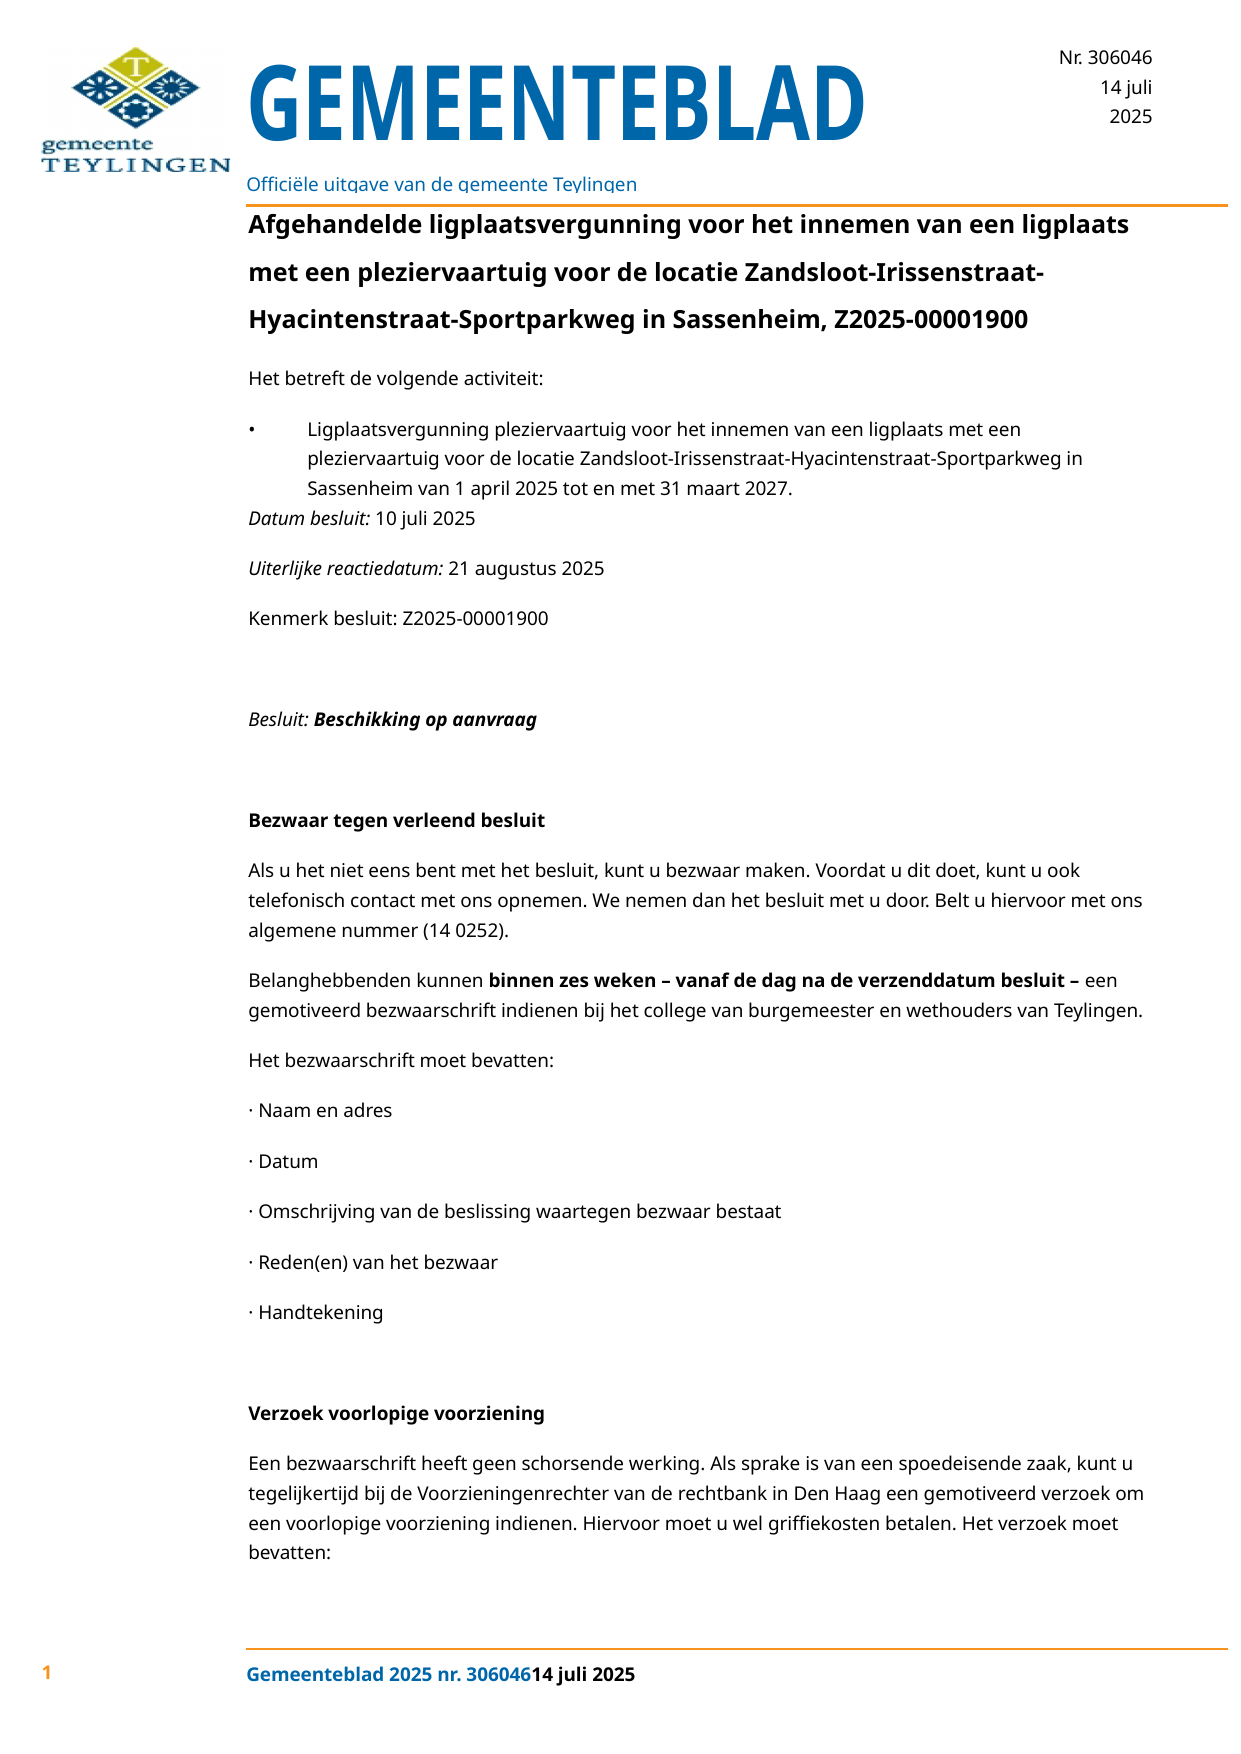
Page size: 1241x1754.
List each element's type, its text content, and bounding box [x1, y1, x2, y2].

text · Datum [248, 1148, 1152, 1174]
text Verzoek voorlopige voorziening [248, 1400, 1152, 1426]
text Bezwaar tegen verleend besluit [248, 807, 1152, 833]
text Als u het niet eens bent met het besluit, kunt u bezwaar maken. Voordat u dit doet, kunt u ook telefonisch contact met ons opnemen. We nemen dan het besluit met u door. Belt u hiervoor met ons algemene nummer (14 0252). [248, 858, 1152, 942]
text · Handtekening [248, 1299, 1152, 1325]
text Uiterlijke reactiedatum: 21 augustus 2025 [248, 555, 1152, 581]
text Kenmerk besluit: Z2025-00001900 [248, 606, 1152, 631]
list Ligplaatsvergunning pleziervaartuig voor het innemen van een ligplaats met een pleziervaartuig voor de locatie Zandsloot-Irissenstraat-Hyacintenstraat-Sportparkweg in Sassenheim van 1 april 2025 tot en met 31 maart 2027. [248, 416, 1152, 501]
text Afgehandelde ligplaatsvergunning voor het innemen van een ligplaats met een pleziervaartuig voor de locatie Zandsloot-Irissenstraat-Hyacintenstraat-Sportparkweg in Sassenheim, Z2025-00001900 [248, 207, 1152, 336]
text · Naam en adres [248, 1098, 1152, 1123]
text Belanghebbenden kunnen binnen zes weken – vanaf de dag na de verzenddatum besluit – een gemotiveerd bezwaarschrift indienen bij het college van burgemeester en wethouders van Teylingen. [248, 967, 1152, 1022]
text Het bezwaarschrift moet bevatten: [248, 1047, 1152, 1073]
text Het betreft de volgende activiteit: [248, 366, 1152, 391]
text · Reden(en) van het bezwaar [248, 1249, 1152, 1274]
text Besluit: Beschikking op aanvraag [248, 706, 1152, 732]
text Een bezwaarschrift heeft geen schorsende werking. Als sprake is van een spoedeisende zaak, kunt u tegelijkertijd bij de Voorzieningenrechter van de rechtbank in Den Haag een gemotiveerd verzoek om een voorlopige voorziening indienen. Hiervoor moet u wel griffiekosten betalen. Het verzoek moet bevatten: [248, 1451, 1152, 1565]
text Datum besluit: 10 juli 2025 [248, 505, 1152, 530]
text · Omschrijving van de beslissing waartegen bezwaar bestaat [248, 1198, 1152, 1224]
picture [41, 47, 231, 172]
